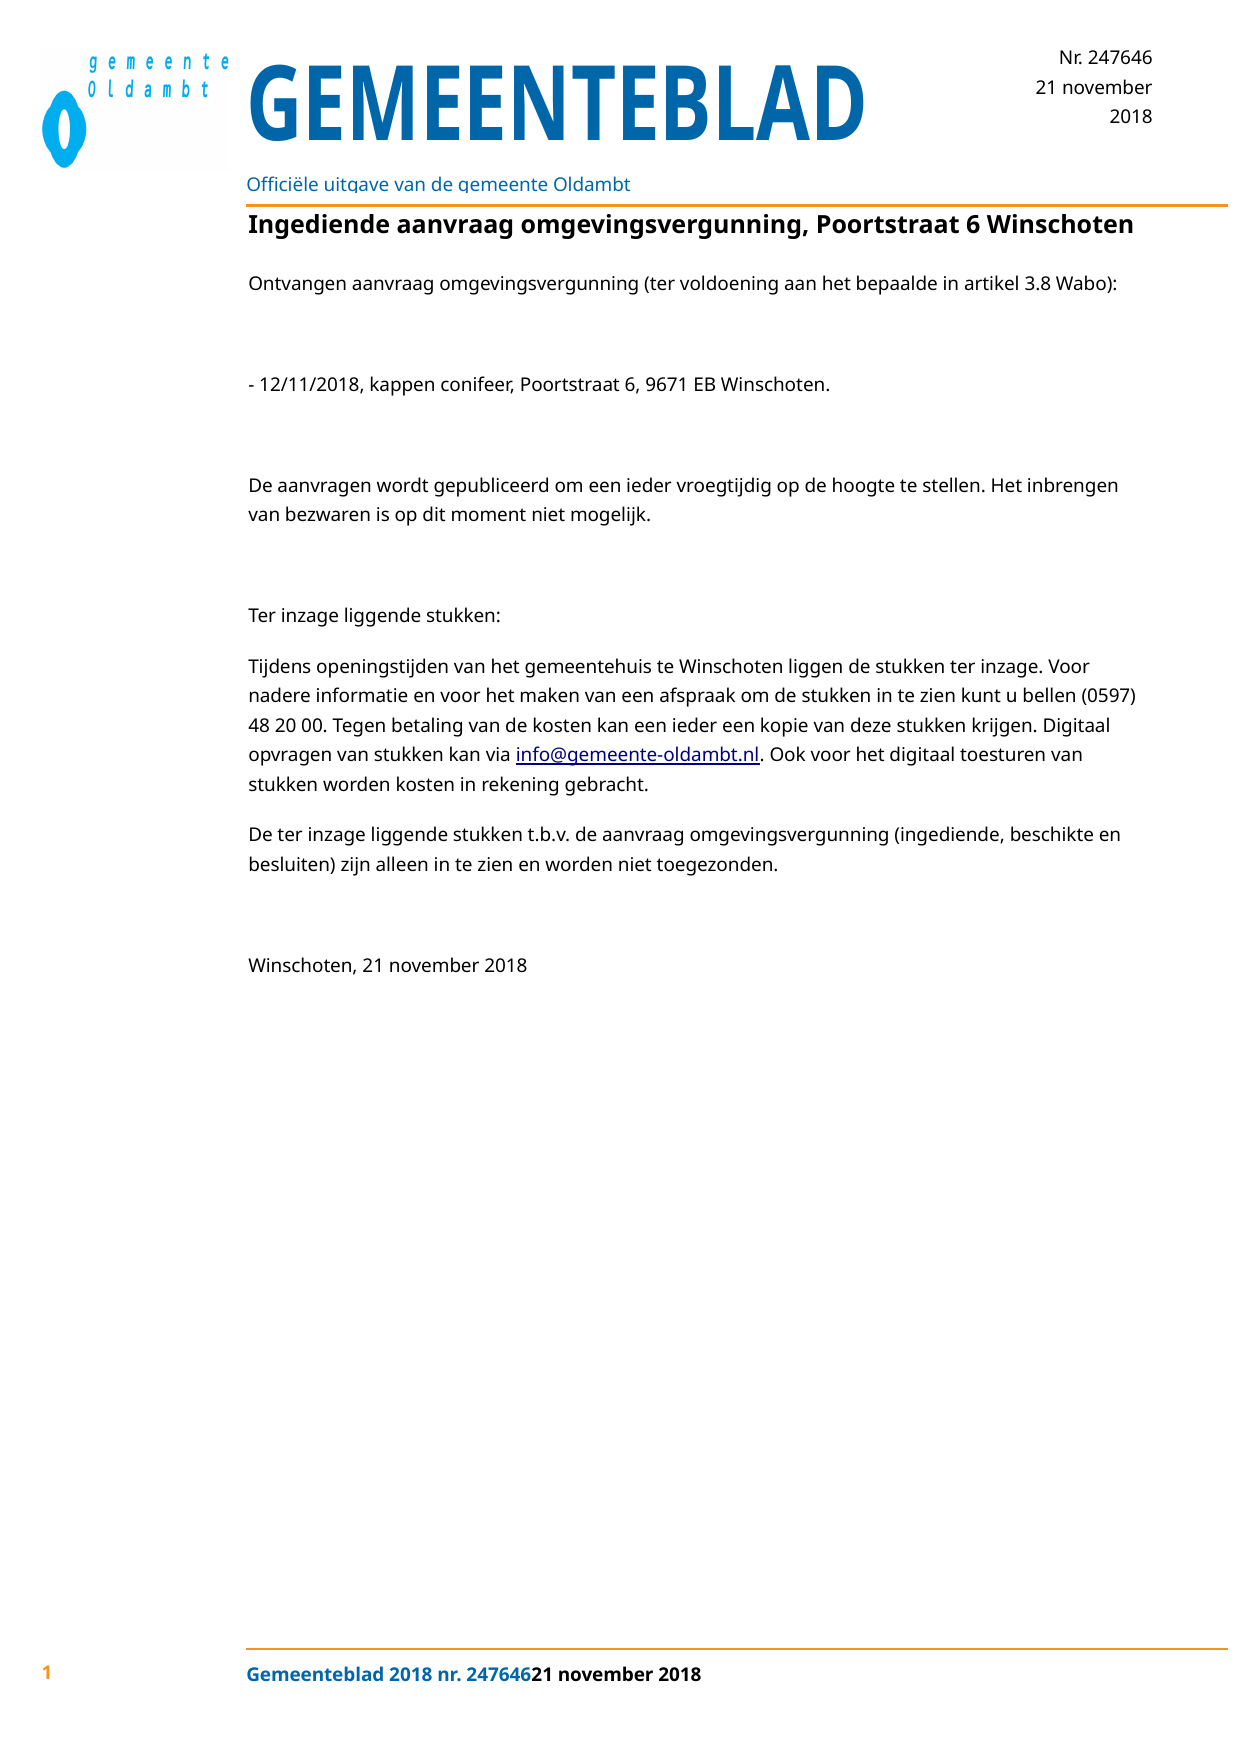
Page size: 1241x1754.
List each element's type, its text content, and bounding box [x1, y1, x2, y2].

text De ter inzage liggende stukken t.b.v. de aanvraag omgevingsvergunning (ingediende, beschikte en besluiten) zijn alleen in te zien en worden niet toegezonden. [248, 822, 1152, 877]
picture [41, 47, 231, 172]
text Tijdens openingstijden van het gemeentehuis te Winschoten liggen de stukken ter inzage. Voor nadere informatie en voor het maken van een afspraak om de stukken in te zien kunt u bellen (0597) 48 20 00. Tegen betaling van de kosten kan een ieder een kopie van deze stukken krijgen. Digitaal opvragen van stukken kan via info@gemeente-oldambt.nl. Ook voor het digitaal toesturen van stukken worden kosten in rekening gebracht. [248, 653, 1152, 797]
text - 12/11/2018, kappen conifeer, Poortstraat 6, 9671 EB Winschoten. [248, 371, 1152, 397]
text Ter inzage liggende stukken: [248, 602, 1152, 628]
text Winschoten, 21 november 2018 [248, 952, 1152, 978]
text De aanvragen wordt gepubliceerd om een ieder vroegtijdig op de hoogte te stellen. Het inbrengen van bezwaren is op dit moment niet mogelijk. [248, 472, 1152, 527]
text Ingediende aanvraag omgevingsvergunning, Poortstraat 6 Winschoten [248, 207, 1152, 241]
text Ontvangen aanvraag omgevingsvergunning (ter voldoening aan het bepaalde in artikel 3.8 Wabo): [248, 270, 1152, 296]
